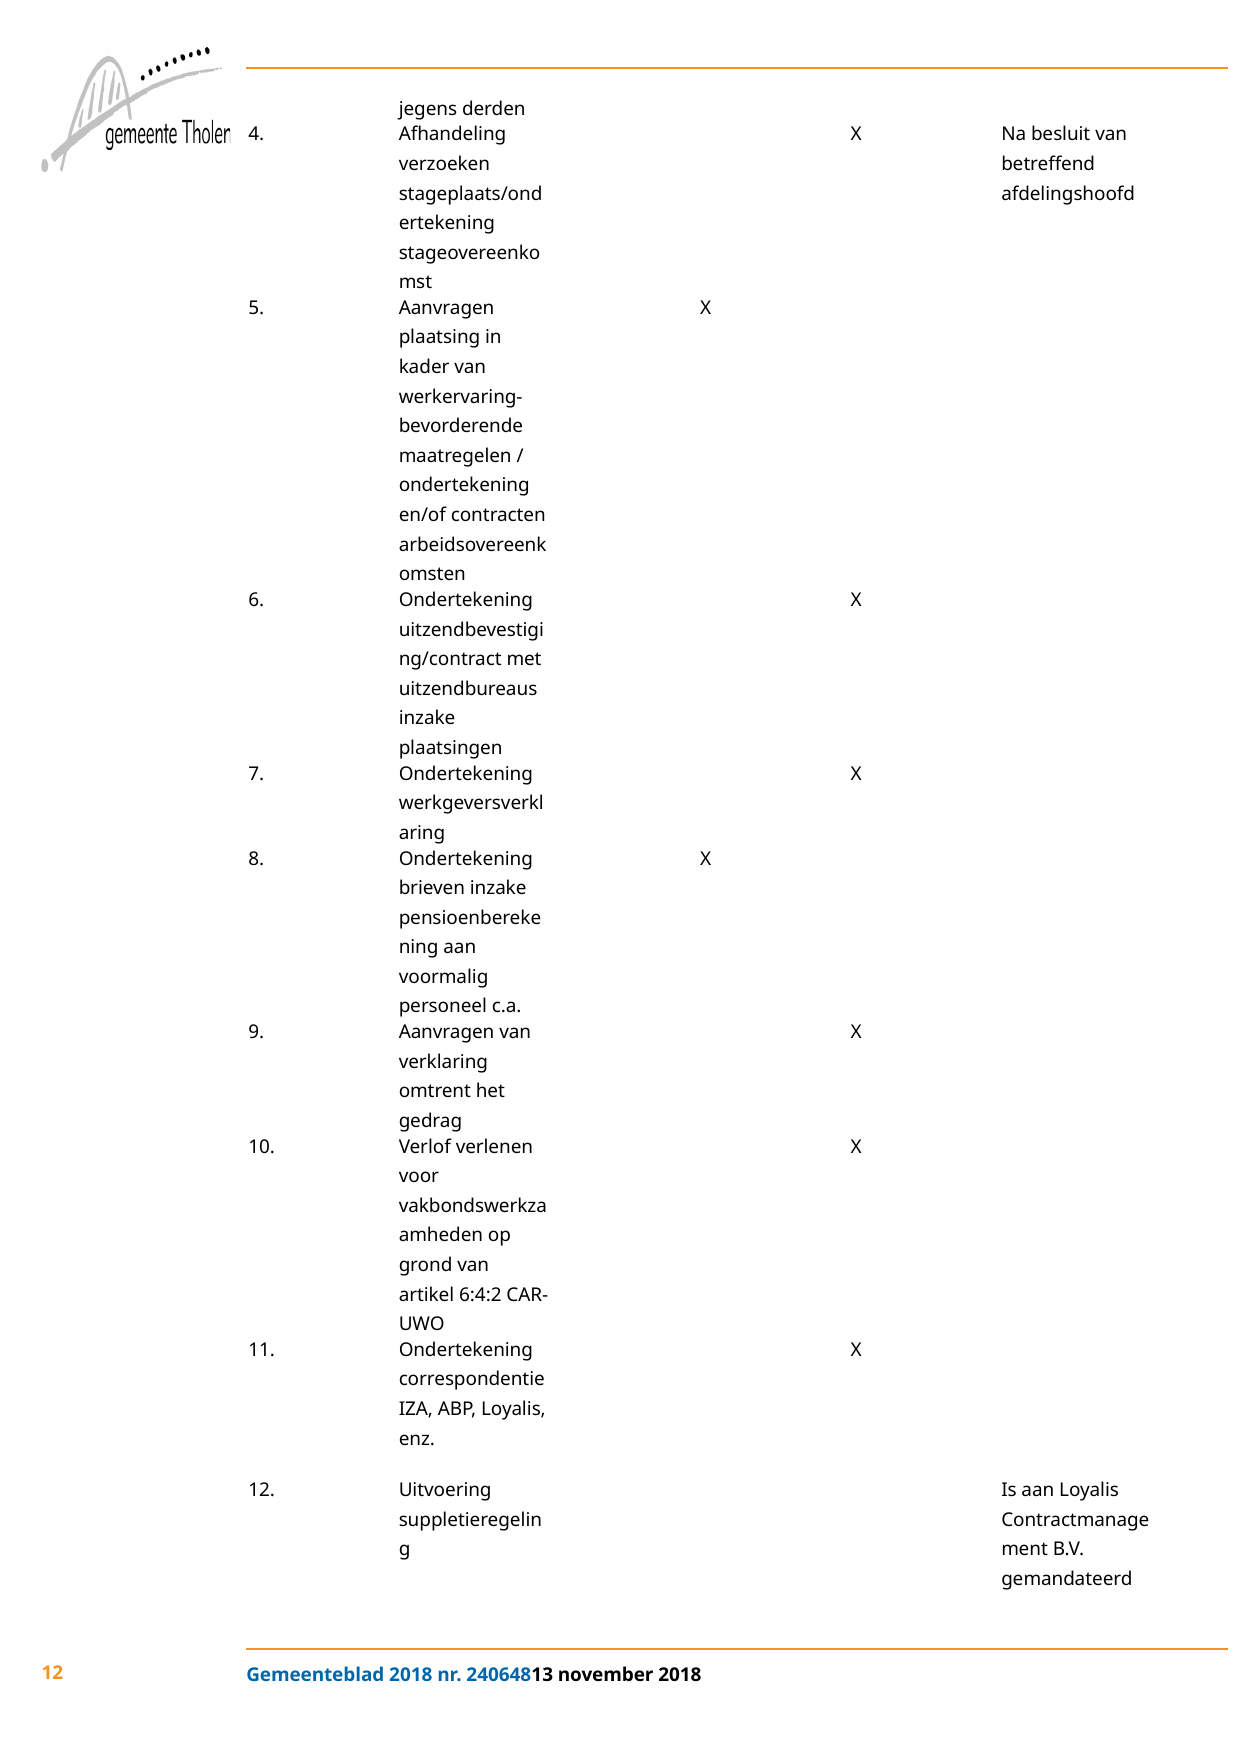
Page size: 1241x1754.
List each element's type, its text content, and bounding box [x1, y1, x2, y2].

table_cell Ondertekening uitzendbevestiging/contract met uitzendbureaus inzake plaatsingen [399, 586, 549, 760]
table_cell Ondertekening werkgeversverklaring [399, 760, 549, 845]
table_cell [549, 1133, 700, 1336]
table_cell [1001, 294, 1152, 586]
table_cell [549, 95, 700, 121]
table_cell [248, 845, 398, 1018]
table_cell [700, 1476, 850, 1591]
table_cell [1001, 95, 1152, 121]
table_cell [700, 1336, 850, 1451]
table_cell [700, 760, 850, 845]
table_cell Afhandeling verzoeken stageplaats/ondertekening stageovereenkomst [399, 121, 549, 294]
table_cell Is aan Loyalis Contractmanagement B.V. gemandateerd [1001, 1476, 1152, 1591]
table_cell Aanvragen plaatsing in kader van werkervaring-bevorderende maatregelen / ondertekening en/of contracten arbeidsovereenkomsten [399, 294, 549, 586]
table_cell [1001, 845, 1152, 1018]
table_cell [549, 1336, 700, 1451]
table_cell X [850, 1018, 1001, 1133]
table_cell [248, 586, 398, 760]
table_cell [248, 760, 398, 845]
table_cell Aanvragen van verklaring omtrent het gedrag [399, 1018, 549, 1133]
table_cell [1001, 586, 1152, 760]
table_cell [700, 1451, 850, 1476]
table_cell [248, 95, 398, 121]
table_cell [399, 1451, 549, 1476]
table_cell Verlof verlenen voor vakbondswerkzaamheden op grond van artikel 6:4:2 CAR-UWO [399, 1133, 549, 1336]
table_cell [549, 1018, 700, 1133]
table_cell X [850, 586, 1001, 760]
table_cell Na besluit van betreffend afdelingshoofd [1001, 121, 1152, 294]
table_cell [1001, 1133, 1152, 1336]
table_cell [850, 845, 1001, 1018]
table_cell [549, 294, 700, 586]
table_cell [700, 586, 850, 760]
table_cell Uitvoering suppletieregeling [399, 1476, 549, 1591]
table_cell [549, 760, 700, 845]
table_cell [850, 294, 1001, 586]
table_cell X [700, 294, 850, 586]
table_cell [1001, 1018, 1152, 1133]
picture [41, 47, 231, 172]
table_cell [248, 1451, 398, 1476]
table_cell X [700, 845, 850, 1018]
table_cell X [850, 1336, 1001, 1451]
table_cell X [850, 121, 1001, 294]
table_cell [850, 1451, 1001, 1476]
table_cell [700, 1018, 850, 1133]
table_cell [248, 121, 398, 294]
table_cell [700, 95, 850, 121]
table_cell [1001, 1336, 1152, 1451]
table_cell X [850, 760, 1001, 845]
table_cell [700, 1133, 850, 1336]
table_cell [549, 121, 700, 294]
table_cell Ondertekening brieven inzake pensioenberekening aan voormalig personeel c.a. [399, 845, 549, 1018]
table_cell [248, 1018, 398, 1133]
table_cell X [850, 1133, 1001, 1336]
table_cell [850, 1476, 1001, 1591]
table_cell [1001, 760, 1152, 845]
table_cell [549, 586, 700, 760]
table_cell Ondertekening correspondentie IZA, ABP, Loyalis, enz. [399, 1336, 549, 1451]
table_cell [248, 1476, 398, 1591]
table_cell [549, 845, 700, 1018]
table_cell [248, 1133, 398, 1336]
table_cell [549, 1451, 700, 1476]
table_cell [549, 1476, 700, 1591]
table_cell jegens derden [399, 95, 549, 121]
table_cell [248, 1336, 398, 1451]
table_cell [700, 121, 850, 294]
table_cell [850, 95, 1001, 121]
table_cell [1001, 1451, 1152, 1476]
table_cell [248, 294, 398, 586]
